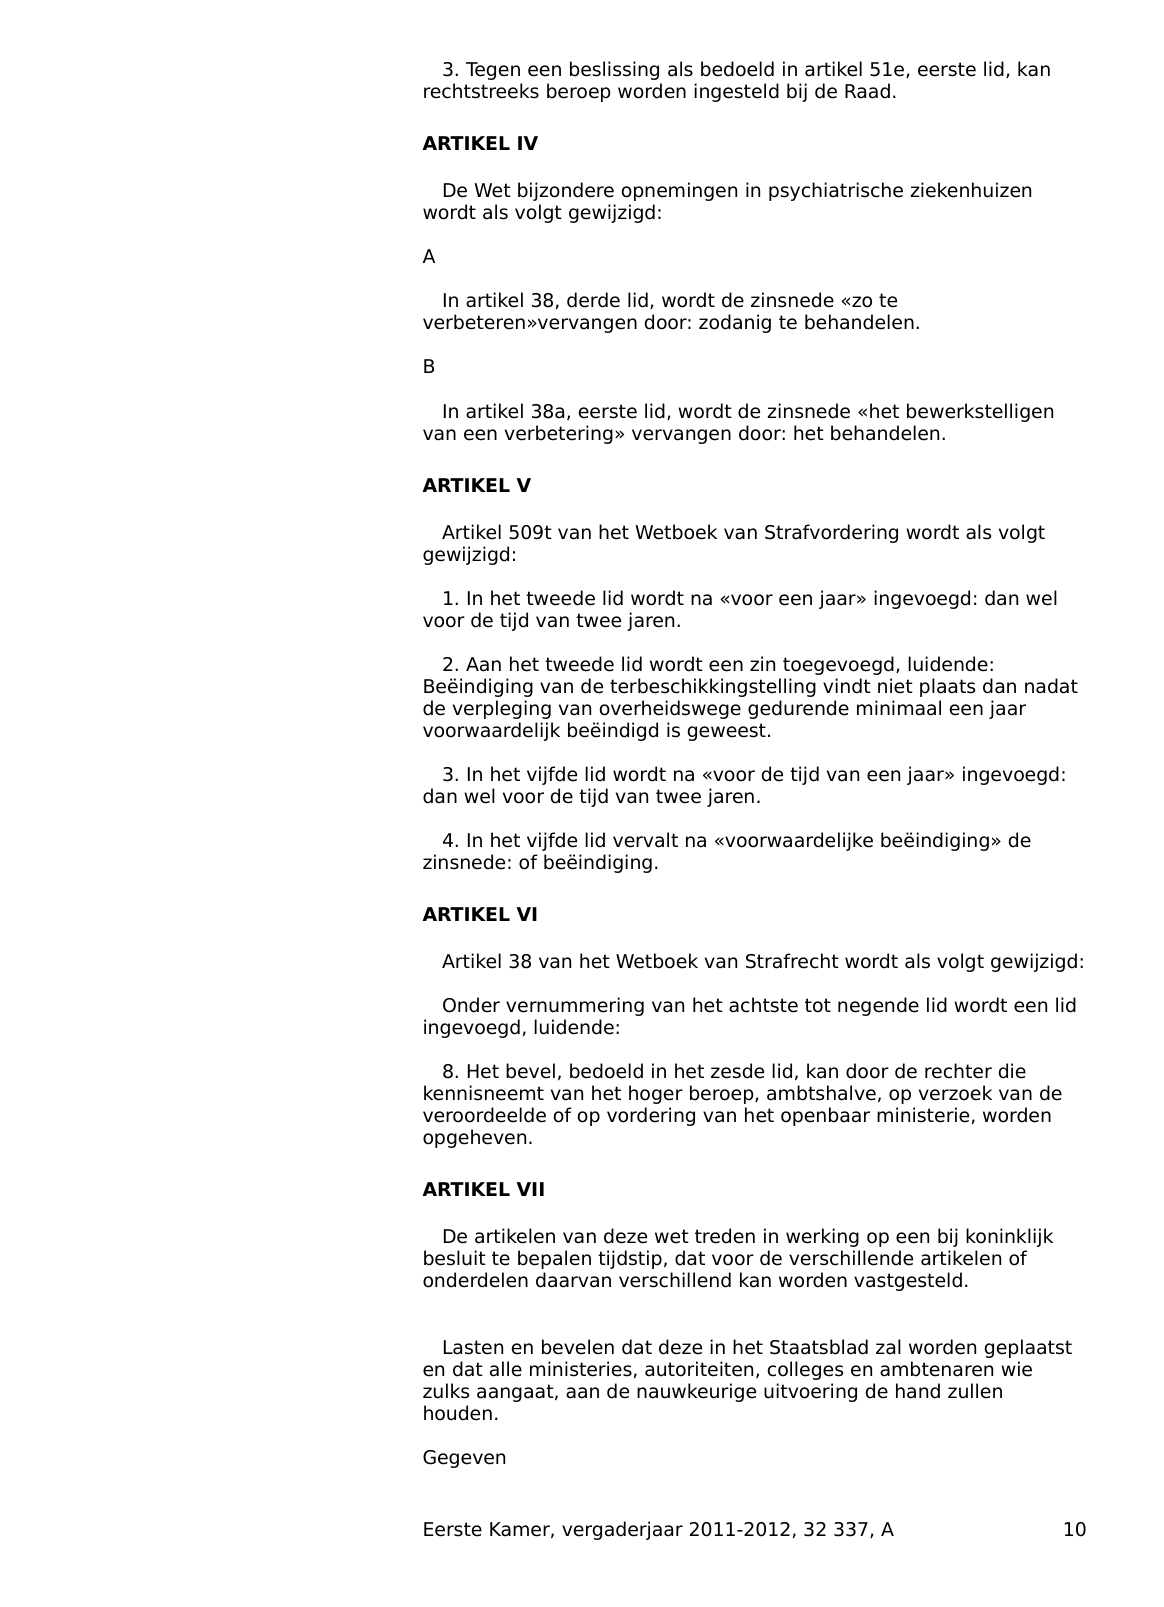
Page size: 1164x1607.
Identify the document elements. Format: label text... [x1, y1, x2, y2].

text Artikel 509t van het Wetboek van Strafvordering wordt als volgt gewijzigd: [422, 522, 1087, 566]
text Lasten en bevelen dat deze in het Staatsblad zal worden geplaatst en dat alle ministeries, autoriteiten, colleges en ambtenaren wie zulks aangaat, aan de nauwkeurige uitvoering de hand zullen houden. [422, 1337, 1087, 1424]
text Gegeven [422, 1447, 1087, 1469]
subtitle ARTIKEL IV [422, 133, 1087, 155]
text 3. Tegen een beslissing als bedoeld in artikel 51e, eerste lid, kan rechtstreeks beroep worden ingesteld bij de Raad. [422, 59, 1087, 103]
text 8. Het bevel, bedoeld in het zesde lid, kan door de rechter die kennisneemt van het hoger beroep, ambtshalve, op verzoek van de veroordeelde of op vordering van het openbaar ministerie, worden opgeheven. [422, 1061, 1087, 1149]
text 3. In het vijfde lid wordt na «voor de tijd van een jaar» ingevoegd: dan wel voor de tijd van twee jaren. [422, 764, 1087, 808]
text De Wet bijzondere opnemingen in psychiatrische ziekenhuizen wordt als volgt gewijzigd: [422, 180, 1087, 224]
text 4. In het vijfde lid vervalt na «voorwaardelijke beëindiging» de zinsnede: of beëindiging. [422, 830, 1087, 874]
text B [422, 356, 1087, 378]
text Artikel 38 van het Wetboek van Strafrecht wordt als volgt gewijzigd: [422, 951, 1087, 973]
subtitle ARTIKEL VI [422, 904, 1087, 926]
text De artikelen van deze wet treden in werking op een bij koninklijk besluit te bepalen tijdstip, dat voor de verschillende artikelen of onderdelen daarvan verschillend kan worden vastgesteld. [422, 1226, 1087, 1292]
text Onder vernummering van het achtste tot negende lid wordt een lid ingevoegd, luidende: [422, 995, 1087, 1039]
subtitle ARTIKEL VII [422, 1179, 1087, 1201]
text In artikel 38a, eerste lid, wordt de zinsnede «het bewerkstelligen van een verbetering» vervangen door: het behandelen. [422, 401, 1087, 444]
text In artikel 38, derde lid, wordt de zinsnede «zo te verbeteren»vervangen door: zodanig te behandelen. [422, 290, 1087, 334]
text A [422, 246, 1087, 268]
text 1. In het tweede lid wordt na «voor een jaar» ingevoegd: dan wel voor de tijd van twee jaren. [422, 588, 1087, 632]
text 2. Aan het tweede lid wordt een zin toegevoegd, luidende: Beëindiging van de terbeschikkingstelling vindt niet plaats dan nadat de verpleging van overheidswege gedurende minimaal een jaar voorwaardelijk beëindigd is geweest. [422, 654, 1087, 742]
subtitle ARTIKEL V [422, 474, 1087, 497]
